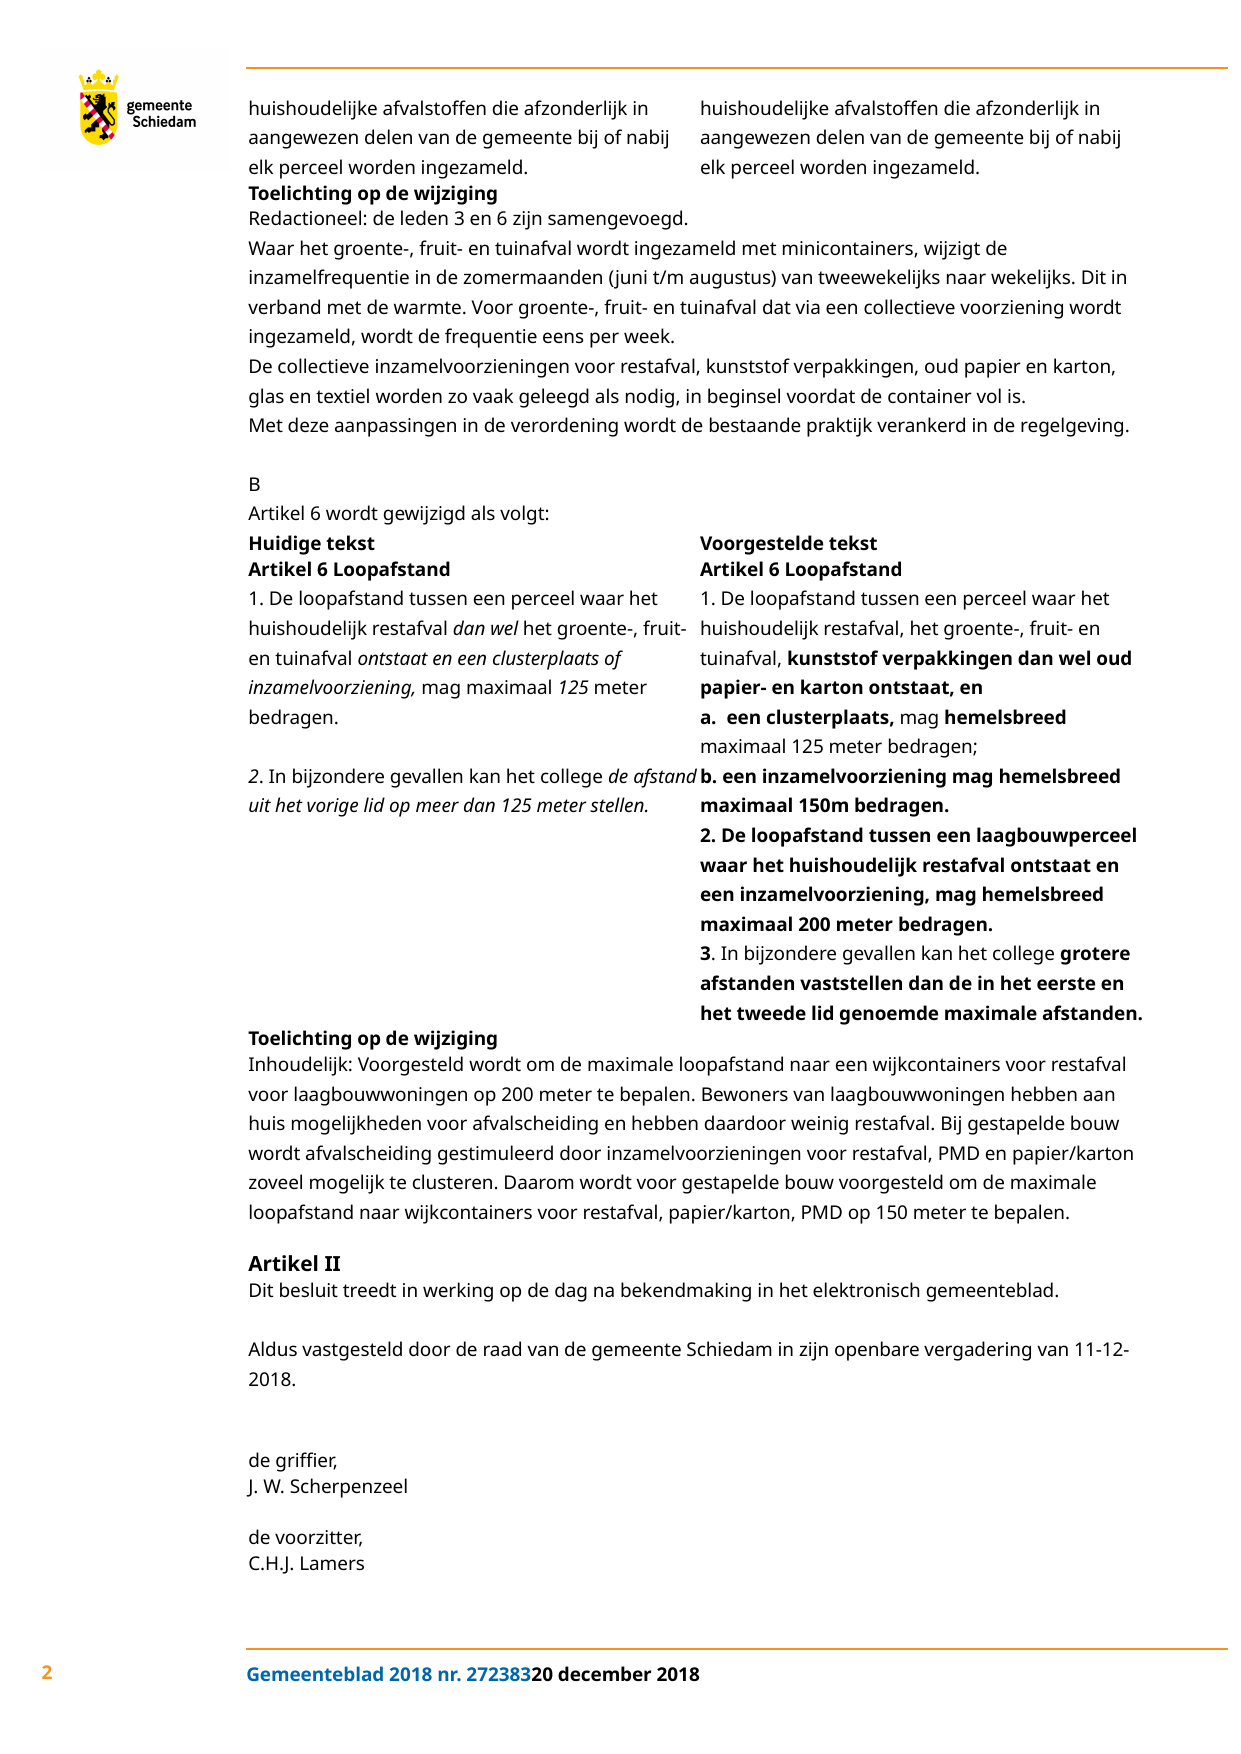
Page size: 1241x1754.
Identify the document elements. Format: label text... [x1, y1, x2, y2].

table_cell Toelichting op de wijziging [248, 180, 1152, 205]
table_cell huishoudelijke afvalstoffen die afzonderlijk in aangewezen delen van de gemeente bij of nabij elk perceel worden ingezameld. [248, 95, 700, 180]
text B [248, 471, 1152, 497]
table_cell Toelichting op de wijziging [248, 1026, 1152, 1051]
table_cell huishoudelijke afvalstoffen die afzonderlijk in aangewezen delen van de gemeente bij of nabij elk perceel worden ingezameld. [700, 95, 1152, 180]
text Aldus vastgesteld door de raad van de gemeente Schiedam in zijn openbare vergadering van 11-12-2018. [248, 1337, 1152, 1392]
picture [41, 47, 231, 172]
text C.H.J. Lamers [248, 1550, 1152, 1576]
text Dit besluit treedt in werking op de dag na bekendmaking in het elektronisch gemeenteblad. [248, 1277, 1152, 1303]
table_header Voorgestelde tekst [700, 530, 1152, 556]
table_cell Redactioneel: de leden 3 en 6 zijn samengevoegd. Waar het groente-, fruit- en tuinafval wordt ingezameld met minicontainers, wijzigt de inzamelfrequentie in de zomermaanden (juni t/m augustus) van tweewekelijks naar wekelijks. Dit in verband met de warmte. Voor groente-, fruit- en tuinafval dat via een collectieve voorziening wordt ingezameld, wordt de frequentie eens per week. De collectieve inzamelvoorzieningen voor restafval, kunststof verpakkingen, oud papier en karton, glas en textiel worden zo vaak geleegd als nodig, in beginsel voordat de container vol is. Met deze aanpassingen in de verordening wordt de bestaande praktijk verankerd in de regelgeving. [248, 205, 1152, 438]
text Artikel II [248, 1249, 1152, 1277]
text de voorzitter, [248, 1524, 1152, 1550]
text Artikel 6 wordt gewijzigd als volgt: [248, 501, 1152, 526]
text de griffier, [248, 1447, 1152, 1473]
table_cell Inhoudelijk: Voorgesteld wordt om de maximale loopafstand naar een wijkcontainers voor restafval voor laagbouwwoningen op 200 meter te bepalen. Bewoners van laagbouwwoningen hebben aan huis mogelijkheden voor afvalscheiding en hebben daardoor weinig restafval. Bij gestapelde bouw wordt afvalscheiding gestimuleerd door inzamelvoorzieningen voor restafval, PMD en papier/karton zoveel mogelijk te clusteren. Daarom wordt voor gestapelde bouw voorgesteld om de maximale loopafstand naar wijkcontainers voor restafval, papier/karton, PMD op 150 meter te bepalen. [248, 1051, 1152, 1225]
table_cell Artikel 6 Loopafstand 1. De loopafstand tussen een perceel waar het huishoudelijk restafval dan wel het groente-, fruit- en tuinafval ontstaat en een clusterplaats of inzamelvoorziening, mag maximaal 125 meter bedragen. 2. In bijzondere gevallen kan het college de afstand uit het vorige lid op meer dan 125 meter stellen. [248, 556, 700, 1026]
text J. W. Scherpenzeel [248, 1473, 1152, 1499]
table_header Huidige tekst [248, 530, 700, 556]
table_cell Artikel 6 Loopafstand 1. De loopafstand tussen een perceel waar het huishoudelijk restafval, het groente-, fruit- en tuinafval, kunststof verpakkingen dan wel oud papier- en karton ontstaat, en a. een clusterplaats, mag hemelsbreed maximaal 125 meter bedragen; b. een inzamelvoorziening mag hemelsbreed maximaal 150m bedragen. 2. De loopafstand tussen een laagbouwperceel waar het huishoudelijk restafval ontstaat en een inzamelvoorziening, mag hemelsbreed maximaal 200 meter bedragen. 3. In bijzondere gevallen kan het college grotere afstanden vaststellen dan de in het eerste en het tweede lid genoemde maximale afstanden. [700, 556, 1152, 1026]
